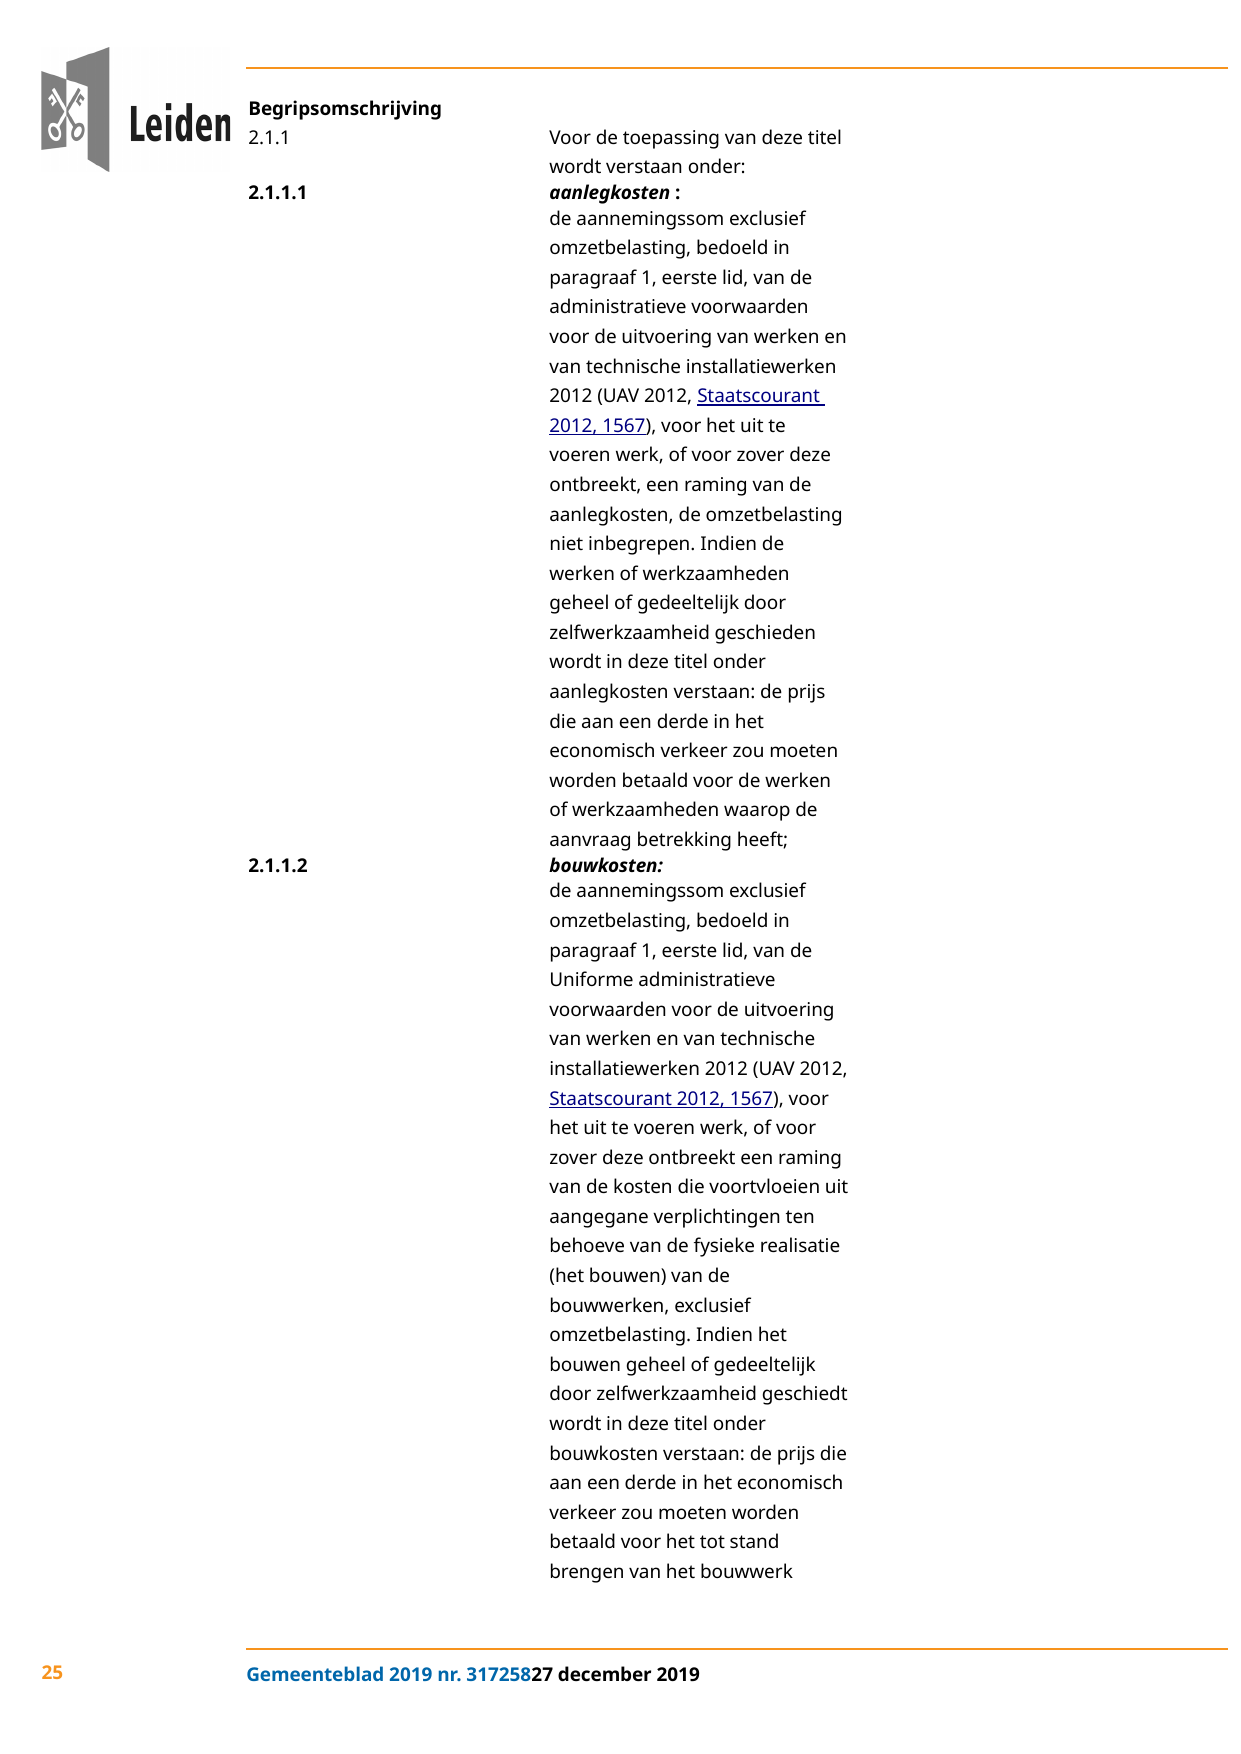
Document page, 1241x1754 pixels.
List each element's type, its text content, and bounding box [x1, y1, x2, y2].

table_header [850, 95, 1152, 121]
table_cell 2.1.1.1 [248, 179, 549, 205]
table_cell 2.1.1.2 [248, 852, 549, 878]
table_header [850, 124, 1152, 1584]
table_cell de aannemingssom exclusief omzetbelasting, bedoeld in paragraaf 1, eerste lid, van de Uniforme administratieve voorwaarden voor de uitvoering van werken en van technische installatiewerken 2012 (UAV 2012, Staatscourant 2012, 1567), voor het uit te voeren werk, of voor zover deze ontbreekt een raming van de kosten die voortvloeien uit aangegane verplichtingen ten behoeve van de fysieke realisatie (het bouwen) van de bouwwerken, exclusief omzetbelasting. Indien het bouwen geheel of gedeeltelijk door zelfwerkzaamheid geschiedt wordt in deze titel onder bouwkosten verstaan: de prijs die aan een derde in het economisch verkeer zou moeten worden betaald voor het tot stand brengen van het bouwwerk [549, 878, 850, 1584]
table_cell aanlegkosten : [549, 179, 850, 205]
table_header [549, 95, 850, 121]
table_cell bouwkosten: [549, 852, 850, 878]
table_header Voor de toepassing van deze titel wordt verstaan onder: [549, 124, 850, 179]
table_cell de aannemingssom exclusief omzetbelasting, bedoeld in paragraaf 1, eerste lid, van de administratieve voorwaarden voor de uitvoering van werken en van technische installatiewerken 2012 (UAV 2012, Staatscourant 2012, 1567), voor het uit te voeren werk, of voor zover deze ontbreekt, een raming van de aanlegkosten, de omzetbelasting niet inbegrepen. Indien de werken of werkzaamheden geheel of gedeeltelijk door zelfwerkzaamheid geschieden wordt in deze titel onder aanlegkosten verstaan: de prijs die aan een derde in het economisch verkeer zou moeten worden betaald voor de werken of werkzaamheden waarop de aanvraag betrekking heeft; [549, 205, 850, 852]
picture [41, 47, 231, 172]
table_cell [248, 205, 549, 852]
table_header Begripsomschrijving [248, 95, 549, 121]
table_cell [248, 878, 549, 1584]
table_header 2.1.1 [248, 124, 549, 179]
